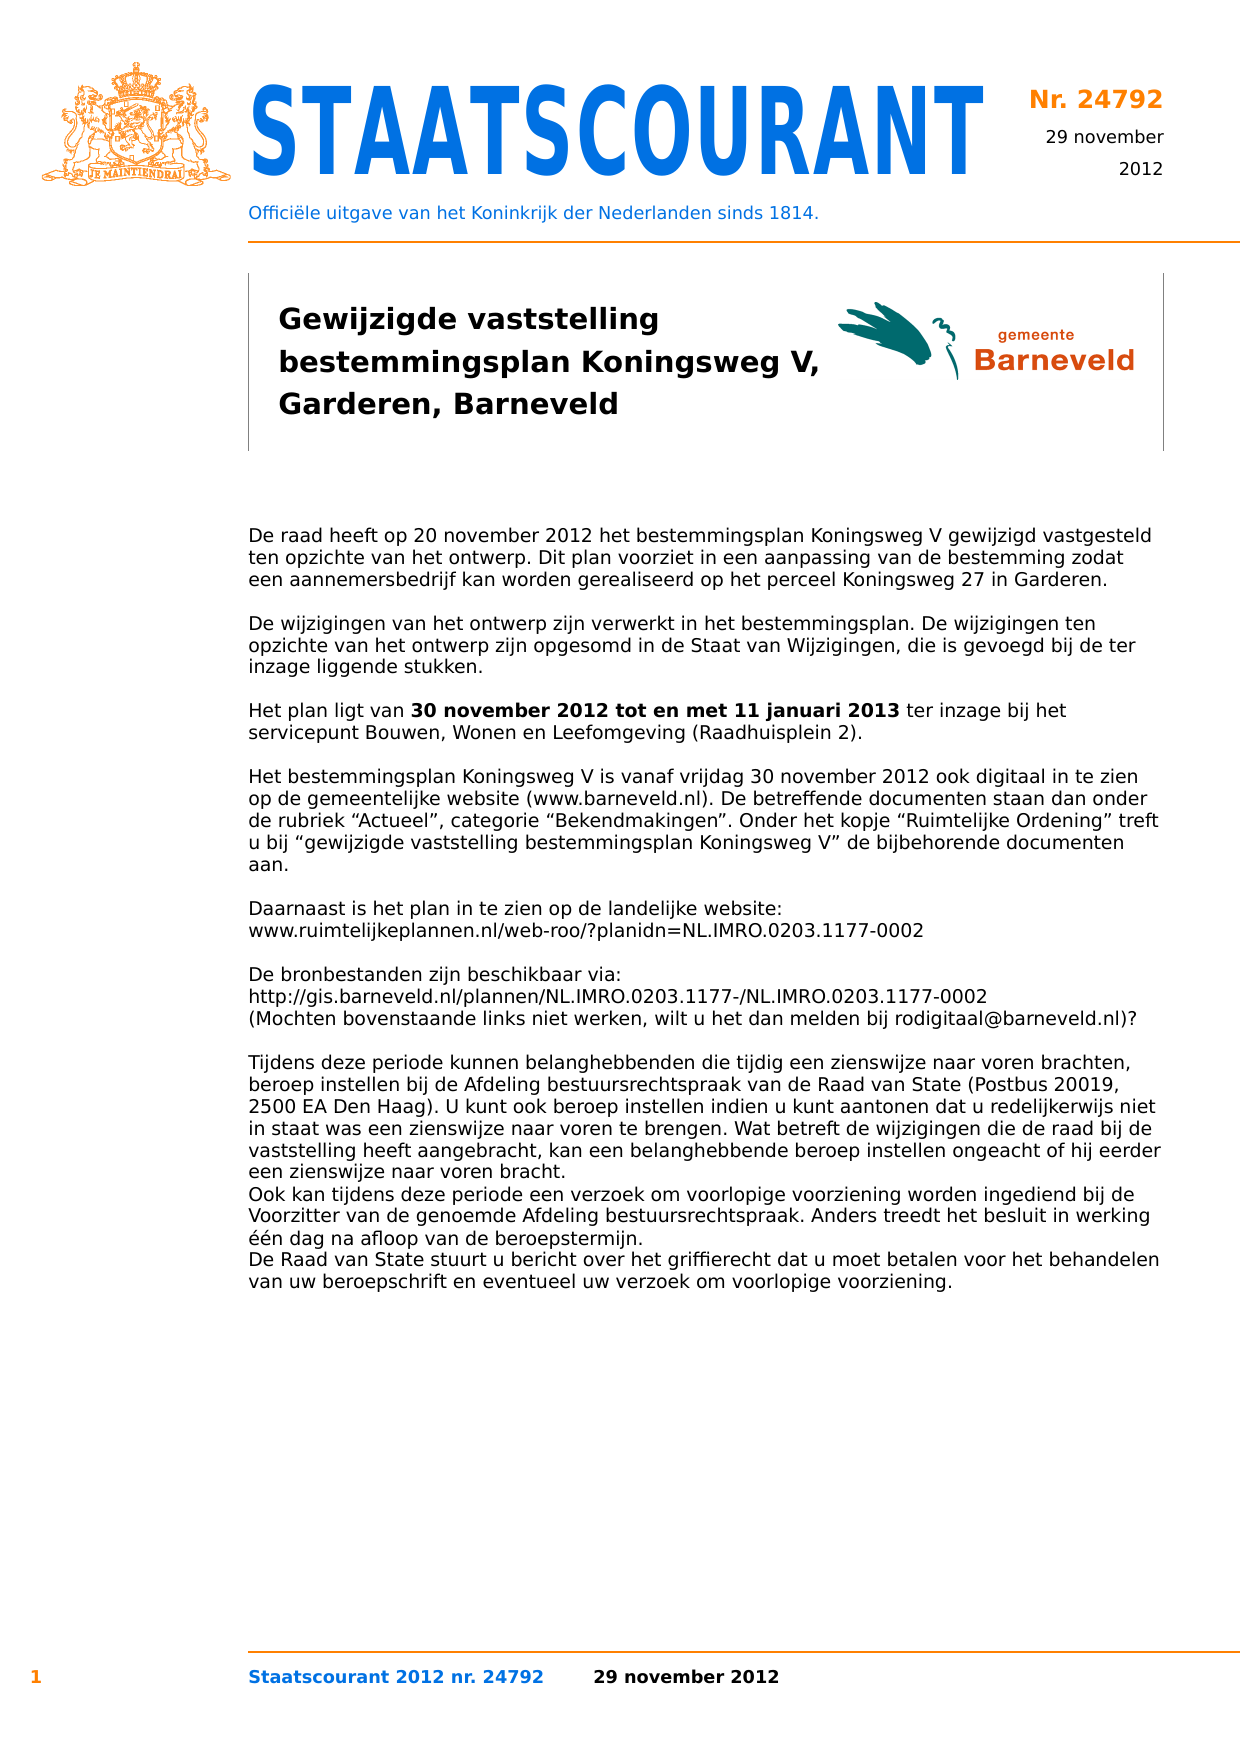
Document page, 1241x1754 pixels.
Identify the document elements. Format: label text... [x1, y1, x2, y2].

text Het plan ligt van 30 november 2012 tot en met 11 januari 2013 ter inzage bij het servicepunt Bouwen, Wonen en Leefomgeving (Raadhuisplein 2). [248, 700, 1163, 744]
table_header STAATSCOURANT [248, 62, 998, 203]
picture [41, 62, 231, 186]
text Tijdens deze periode kunnen belanghebbenden die tijdig een zienswijze naar voren brachten, beroep instellen bij de Afdeling bestuursrechtspraak van de Raad van State (Postbus 20019, 2500 EA Den Haag). U kunt ook beroep instellen indien u kunt aantonen dat u redelijkerwijs niet in staat was een zienswijze naar voren te brengen. Wat betreft de wijzigingen die de raad bij de vaststelling heeft aangebracht, kan een belanghebbende beroep instellen ongeacht of hij eerder een zienswijze naar voren bracht. [248, 1052, 1163, 1183]
text De raad heeft op 20 november 2012 het bestemmingsplan Koningsweg V gewijzigd vastgesteld ten opzichte van het ontwerp. Dit plan voorziet in een aanpassing van de bestemming zodat een aannemersbedrijf kan worden gerealiseerd op het perceel Koningsweg 27 in Garderen. [248, 525, 1163, 591]
text De Raad van State stuurt u bericht over het griffierecht dat u moet betalen voor het behandelen van uw beroepschrift en eventueel uw verzoek om voorlopige voorziening. [248, 1249, 1163, 1293]
text Ook kan tijdens deze periode een verzoek om voorlopige voorziening worden ingediend bij de Voorzitter van de genoemde Afdeling bestuursrechtspraak. Anders treedt het besluit in werking één dag na afloop van de beroepstermijn. [248, 1183, 1163, 1249]
text Het bestemmingsplan Koningsweg V is vanaf vrijdag 30 november 2012 ook digitaal in te zien op de gemeentelijke website (www.barneveld.nl). De betreffende documenten staan dan onder de rubriek “Actueel”, categorie “Bekendmakingen”. Onder het kopje “Ruimtelijke Ordening” treft u bij “gewijzigde vaststelling bestemmingsplan Koningsweg V” de bijbehorende documenten aan. [248, 766, 1163, 876]
text Daarnaast is het plan in te zien op de landelijke website: [248, 898, 1163, 920]
text (Mochten bovenstaande links niet werken, wilt u het dan melden bij rodigitaal@barneveld.nl)? [248, 1008, 1163, 1030]
subtitle Gewijzigde vaststelling bestemmingsplan Koningsweg V, Garderen, Barneveld [249, 273, 1163, 451]
table_header Nr. 24792 [998, 62, 1240, 121]
table_header [25, 62, 248, 241]
text De wijzigingen van het ontwerp zijn verwerkt in het bestemmingsplan. De wijzigingen ten opzichte van het ontwerp zijn opgesomd in de Staat van Wijzigingen, die is gevoegd bij de ter inzage liggende stukken. [248, 612, 1163, 678]
table_cell Officiële uitgave van het Koninkrijk der Nederlanden sinds 1814. [248, 203, 1240, 241]
text www.ruimtelijkeplannen.nl/web-roo/?planidn=NL.IMRO.0203.1177-0002 [248, 920, 1163, 942]
text De bronbestanden zijn beschikbaar via: [248, 964, 1163, 986]
table_cell 29 november [998, 121, 1240, 153]
table_cell 2012 [998, 153, 1240, 203]
text http://gis.barneveld.nl/plannen/NL.IMRO.0203.1177-/NL.IMRO.0203.1177-0002 [248, 986, 1163, 1008]
picture [838, 302, 1134, 380]
